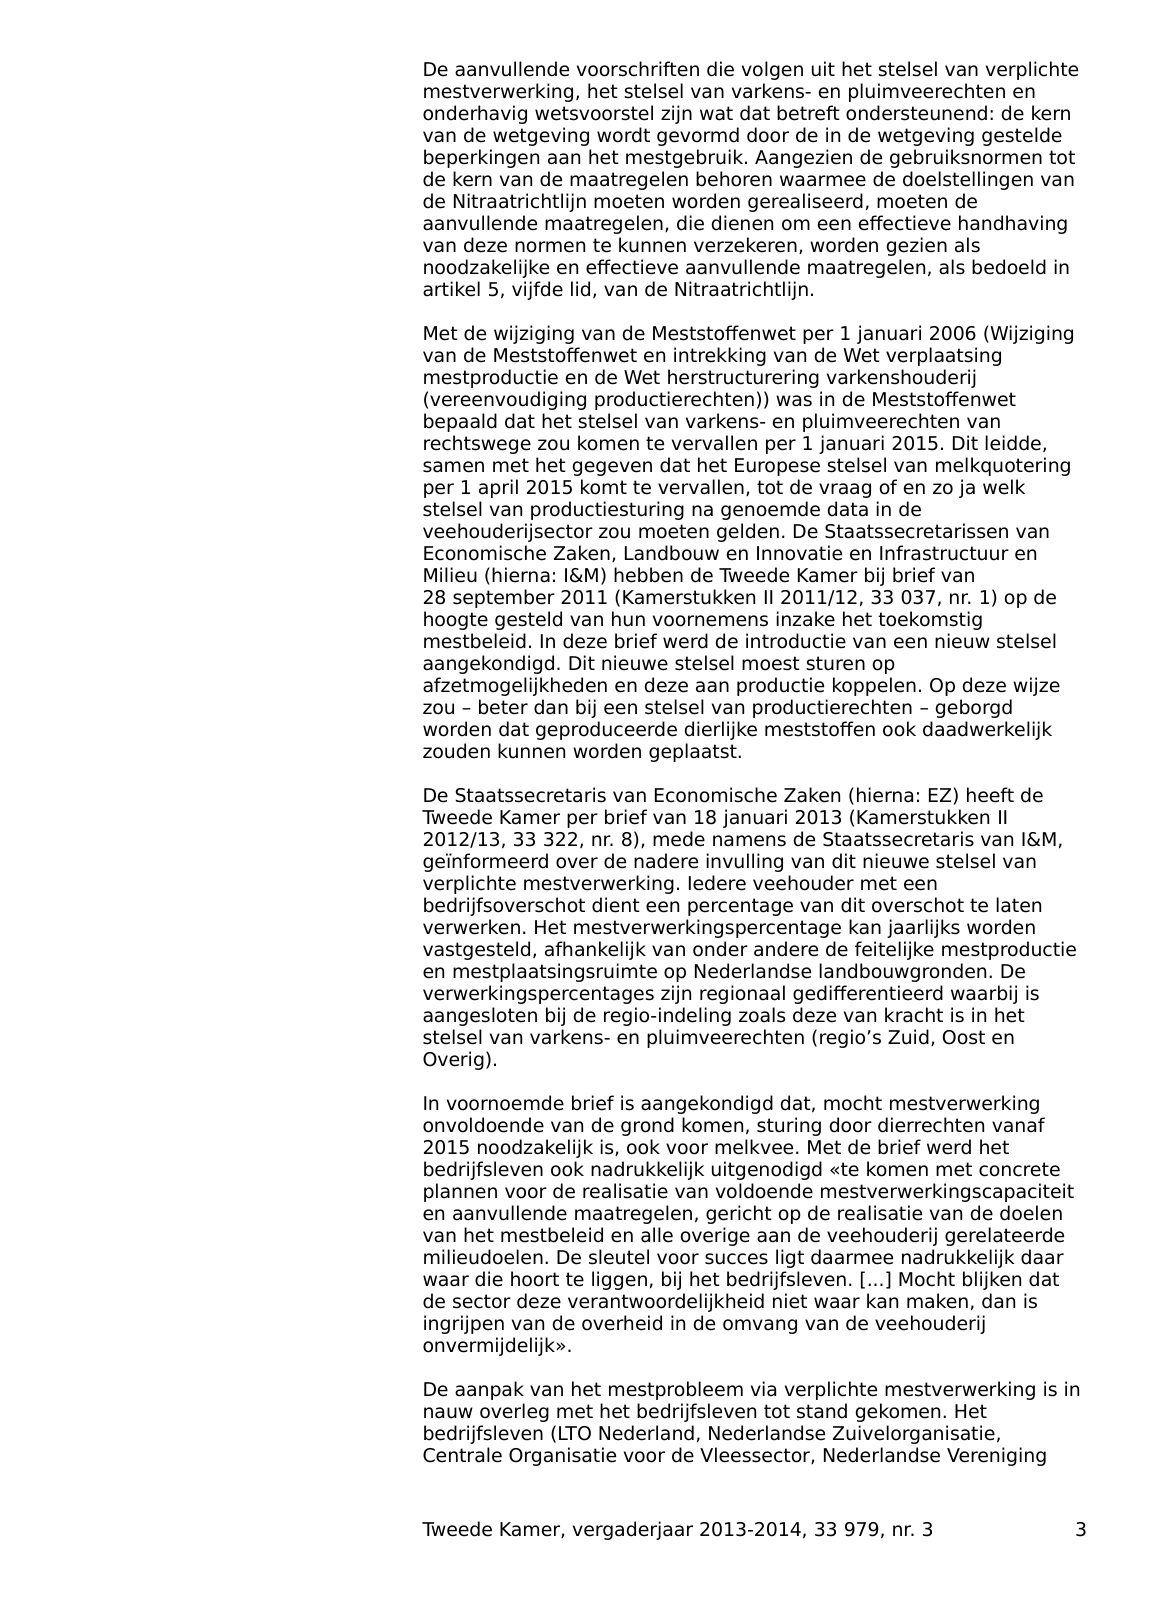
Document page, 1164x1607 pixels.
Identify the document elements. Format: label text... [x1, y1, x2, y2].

text De aanvullende voorschriften die volgen uit het stelsel van verplichte mestverwerking, het stelsel van varkens- en pluimveerechten en onderhavig wetsvoorstel zijn wat dat betreft ondersteunend: de kern van de wetgeving wordt gevormd door de in de wetgeving gestelde beperkingen aan het mestgebruik. Aangezien de gebruiksnormen tot de kern van de maatregelen behoren waarmee de doelstellingen van de Nitraatrichtlijn moeten worden gerealiseerd, moeten de aanvullende maatregelen, die dienen om een effectieve handhaving van deze normen te kunnen verzekeren, worden gezien als noodzakelijke en effectieve aanvullende maatregelen, als bedoeld in artikel 5, vijfde lid, van de Nitraatrichtlijn. [422, 59, 1087, 301]
text In voornoemde brief is aangekondigd dat, mocht mestverwerking onvoldoende van de grond komen, sturing door dierrechten vanaf 2015 noodzakelijk is, ook voor melkvee. Met de brief werd het bedrijfsleven ook nadrukkelijk uitgenodigd «te komen met concrete plannen voor de realisatie van voldoende mestverwerkingscapaciteit en aanvullende maatregelen, gericht op de realisatie van de doelen van het mestbeleid en alle overige aan de veehouderij gerelateerde milieudoelen. De sleutel voor succes ligt daarmee nadrukkelijk daar waar die hoort te liggen, bij het bedrijfsleven. [...] Mocht blijken dat de sector deze verantwoordelijkheid niet waar kan maken, dan is ingrijpen van de overheid in de omvang van de veehouderij onvermijdelijk». [422, 1093, 1087, 1356]
text De aanpak van het mestprobleem via verplichte mestverwerking is in nauw overleg met het bedrijfsleven tot stand gekomen. Het bedrijfsleven (LTO Nederland, Nederlandse Zuivelorganisatie, Centrale Organisatie voor de Vleessector, Nederlandse Vereniging [422, 1379, 1087, 1467]
text Met de wijziging van de Meststoffenwet per 1 januari 2006 (Wijziging van de Meststoffenwet en intrekking van de Wet verplaatsing mestproductie en de Wet herstructurering varkenshouderij (vereenvoudiging productierechten)) was in de Meststoffenwet bepaald dat het stelsel van varkens- en pluimveerechten van rechtswege zou komen te vervallen per 1 januari 2015. Dit leidde, samen met het gegeven dat het Europese stelsel van melkquotering per 1 april 2015 komt te vervallen, tot de vraag of en zo ja welk stelsel van productiesturing na genoemde data in de veehouderijsector zou moeten gelden. De Staatssecretarissen van Economische Zaken, Landbouw en Innovatie en Infrastructuur en Milieu (hierna: I&M) hebben de Tweede Kamer bij brief van 28 september 2011 (Kamerstukken II 2011/12, 33 037, nr. 1) op de hoogte gesteld van hun voornemens inzake het toekomstig mestbeleid. In deze brief werd de introductie van een nieuw stelsel aangekondigd. Dit nieuwe stelsel moest sturen op afzetmogelijkheden en deze aan productie koppelen. Op deze wijze zou – beter dan bij een stelsel van productierechten – geborgd worden dat geproduceerde dierlijke meststoffen ook daadwerkelijk zouden kunnen worden geplaatst. [422, 323, 1087, 763]
text De Staatssecretaris van Economische Zaken (hierna: EZ) heeft de Tweede Kamer per brief van 18 januari 2013 (Kamerstukken II 2012/13, 33 322, nr. 8), mede namens de Staatssecretaris van I&M, geïnformeerd over de nadere invulling van dit nieuwe stelsel van verplichte mestverwerking. Iedere veehouder met een bedrijfsoverschot dient een percentage van dit overschot te laten verwerken. Het mestverwerkingspercentage kan jaarlijks worden vastgesteld, afhankelijk van onder andere de feitelijke mestproductie en mestplaatsingsruimte op Nederlandse landbouwgronden. De verwerkingspercentages zijn regionaal gedifferentieerd waarbij is aangesloten bij de regio-indeling zoals deze van kracht is in het stelsel van varkens- en pluimveerechten (regio’s Zuid, Oost en Overig). [422, 785, 1087, 1071]
